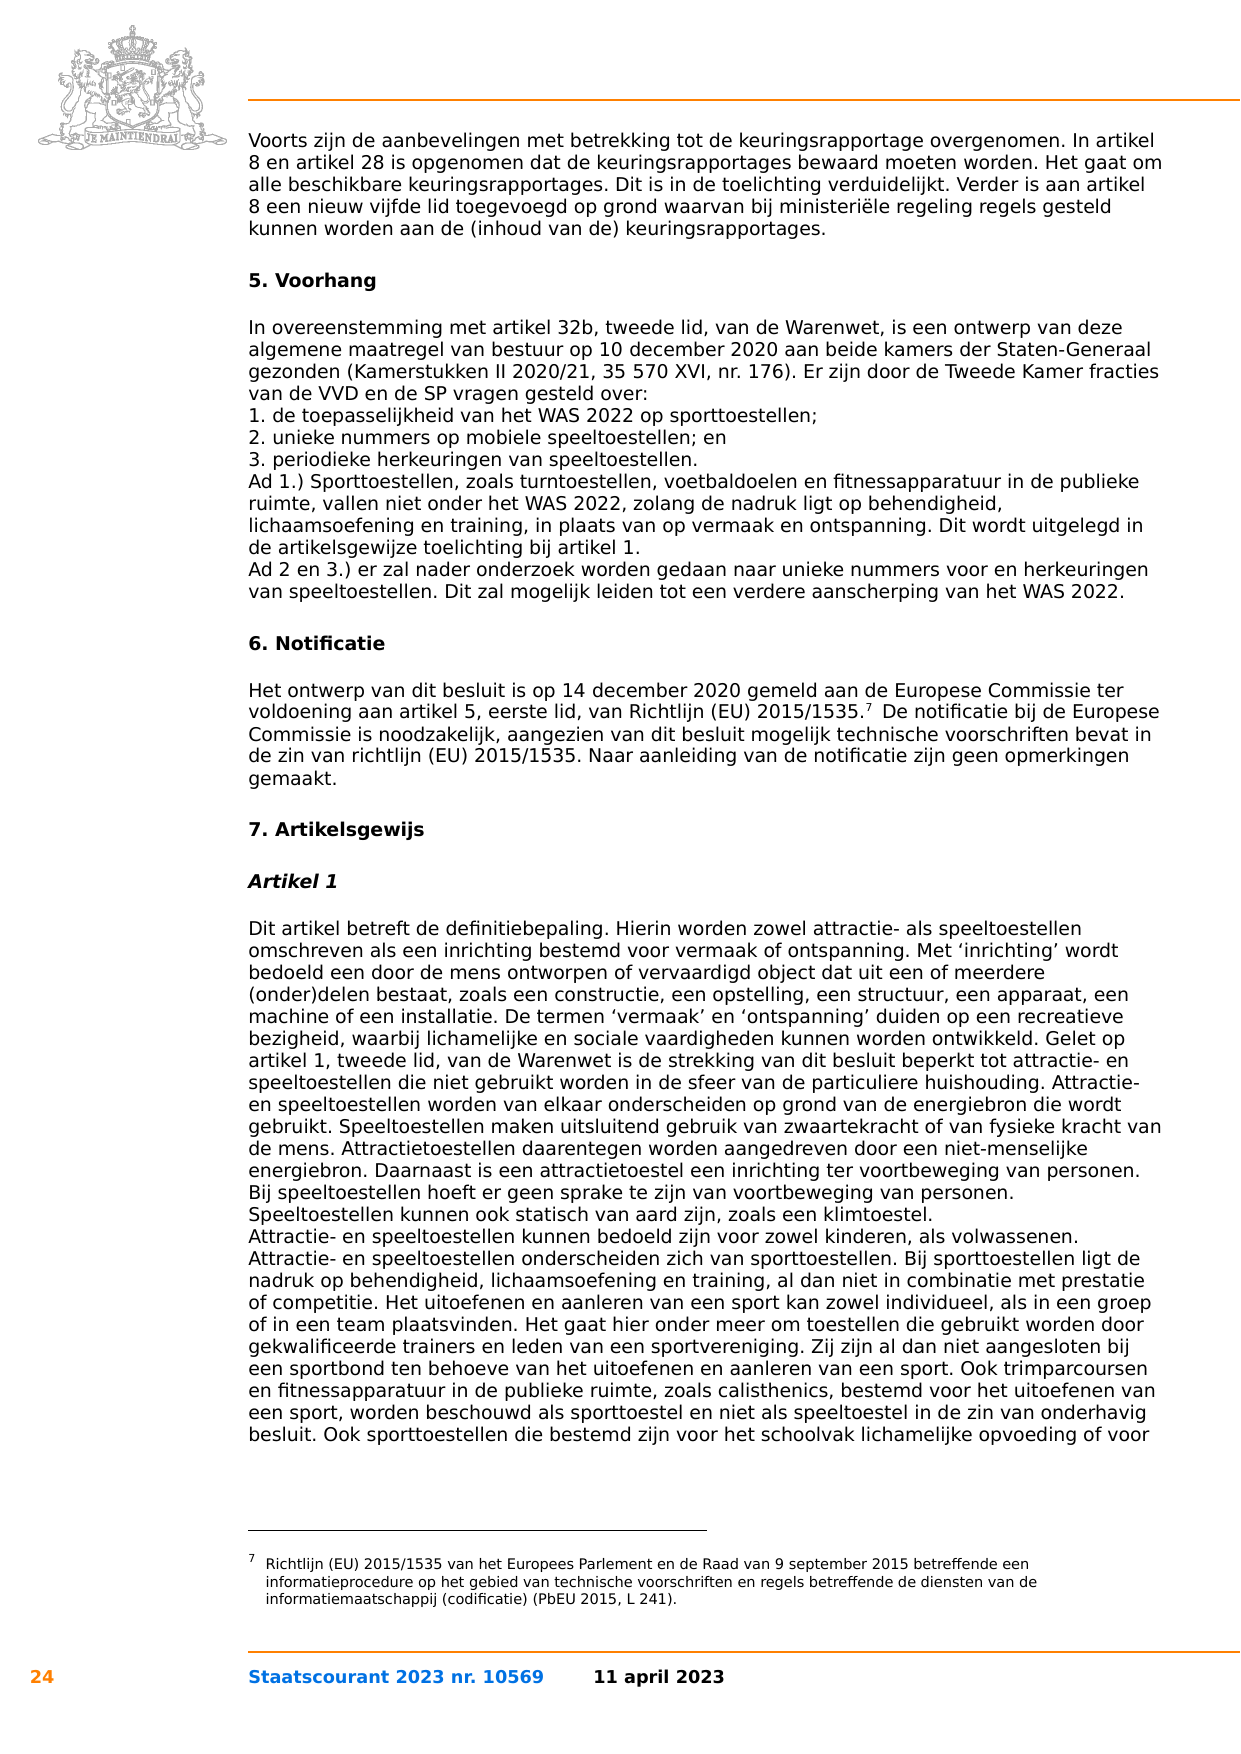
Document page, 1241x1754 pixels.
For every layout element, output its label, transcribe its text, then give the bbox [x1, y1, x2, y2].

text Ad 2 en 3.) er zal nader onderzoek worden gedaan naar unieke nummers voor en herkeuringen van speeltoestellen. Dit zal mogelijk leiden tot een verdere aanscherping van het WAS 2022. [248, 558, 1163, 602]
text 2. unieke nummers op mobiele speeltoestellen; en [248, 427, 1163, 449]
picture [38, 25, 227, 150]
text Ad 1.) Sporttoestellen, zoals turntoestellen, voetbaldoelen en fitnessapparatuur in de publieke ruimte, vallen niet onder het WAS 2022, zolang de nadruk ligt op behendigheid, lichaamsoefening en training, in plaats van op vermaak en ontspanning. Dit wordt uitgelegd in de artikelsgewijze toelichting bij artikel 1. [248, 471, 1163, 558]
subtitle Artikel 1 [248, 871, 1163, 893]
text 1. de toepasselijkheid van het WAS 2022 op sporttoestellen; [248, 405, 1163, 427]
text Het ontwerp van dit besluit is op 14 december 2020 gemeld aan de Europese Commissie ter voldoening aan artikel 5, eerste lid, van Richtlijn (EU) 2015/1535. De notificatie bij de Europese Commissie is noodzakelijk, aangezien van dit besluit mogelijk technische voorschriften bevat in de zin van richtlijn (EU) 2015/1535. Naar aanleiding van de notificatie zijn geen opmerkingen gemaakt. [248, 679, 1163, 789]
subtitle 6. Notificatie [248, 632, 1163, 654]
text Attractie- en speeltoestellen kunnen bedoeld zijn voor zowel kinderen, als volwassenen. [248, 1226, 1163, 1248]
text In overeenstemming met artikel 32b, tweede lid, van de Warenwet, is een ontwerp van deze algemene maatregel van bestuur op 10 december 2020 aan beide kamers der Staten-Generaal gezonden (Kamerstukken II 2020/21, 35 570 XVI, nr. 176). Er zijn door de Tweede Kamer fracties van de VVD en de SP vragen gesteld over: [248, 317, 1163, 405]
text Attractie- en speeltoestellen onderscheiden zich van sporttoestellen. Bij sporttoestellen ligt de nadruk op behendigheid, lichaamsoefening en training, al dan niet in combinatie met prestatie of competitie. Het uitoefenen en aanleren van een sport kan zowel individueel, als in een groep of in een team plaatsvinden. Het gaat hier onder meer om toestellen die gebruikt worden door gekwalificeerde trainers en leden van een sportvereniging. Zij zijn al dan niet aangesloten bij een sportbond ten behoeve van het uitoefenen en aanleren van een sport. Ook trimparcoursen en fitnessapparatuur in de publieke ruimte, zoals calisthenics, bestemd voor het uitoefenen van een sport, worden beschouwd als sporttoestel en niet als speeltoestel in de zin van onderhavig besluit. Ook sporttoestellen die bestemd zijn voor het schoolvak lichamelijke opvoeding of voor [248, 1248, 1163, 1446]
subtitle 7. Artikelsgewijs [248, 819, 1163, 841]
subtitle 5. Voorhang [248, 270, 1163, 292]
text Richtlijn (EU) 2015/1535 van het Europees Parlement en de Raad van 9 september 2015 betreffende een informatieprocedure op het gebied van technische voorschriften en regels betreffende de diensten van de informatiemaatschappij (codificatie) (PbEU 2015, L 241). [248, 1552, 1163, 1608]
text Voorts zijn de aanbevelingen met betrekking tot de keuringsrapportage overgenomen. In artikel 8 en artikel 28 is opgenomen dat de keuringsrapportages bewaard moeten worden. Het gaat om alle beschikbare keuringsrapportages. Dit is in de toelichting verduidelijkt. Verder is aan artikel 8 een nieuw vijfde lid toegevoegd op grond waarvan bij ministeriële regeling regels gesteld kunnen worden aan de (inhoud van de) keuringsrapportages. [248, 130, 1163, 240]
text Dit artikel betreft de definitiebepaling. Hierin worden zowel attractie- als speeltoestellen omschreven als een inrichting bestemd voor vermaak of ontspanning. Met ‘inrichting’ wordt bedoeld een door de mens ontworpen of vervaardigd object dat uit een of meerdere (onder)delen bestaat, zoals een constructie, een opstelling, een structuur, een apparaat, een machine of een installatie. De termen ‘vermaak’ en ‘ontspanning’ duiden op een recreatieve bezigheid, waarbij lichamelijke en sociale vaardigheden kunnen worden ontwikkeld. Gelet op artikel 1, tweede lid, van de Warenwet is de strekking van dit besluit beperkt tot attractie- en speeltoestellen die niet gebruikt worden in de sfeer van de particuliere huishouding. Attractie- en speeltoestellen worden van elkaar onderscheiden op grond van de energiebron die wordt gebruikt. Speeltoestellen maken uitsluitend gebruik van zwaartekracht of van fysieke kracht van de mens. Attractietoestellen daarentegen worden aangedreven door een niet-menselijke energiebron. Daarnaast is een attractietoestel een inrichting ter voortbeweging van personen. Bij speeltoestellen hoeft er geen sprake te zijn van voortbeweging van personen. Speeltoestellen kunnen ook statisch van aard zijn, zoals een klimtoestel. [248, 918, 1163, 1226]
text 3. periodieke herkeuringen van speeltoestellen. [248, 449, 1163, 471]
